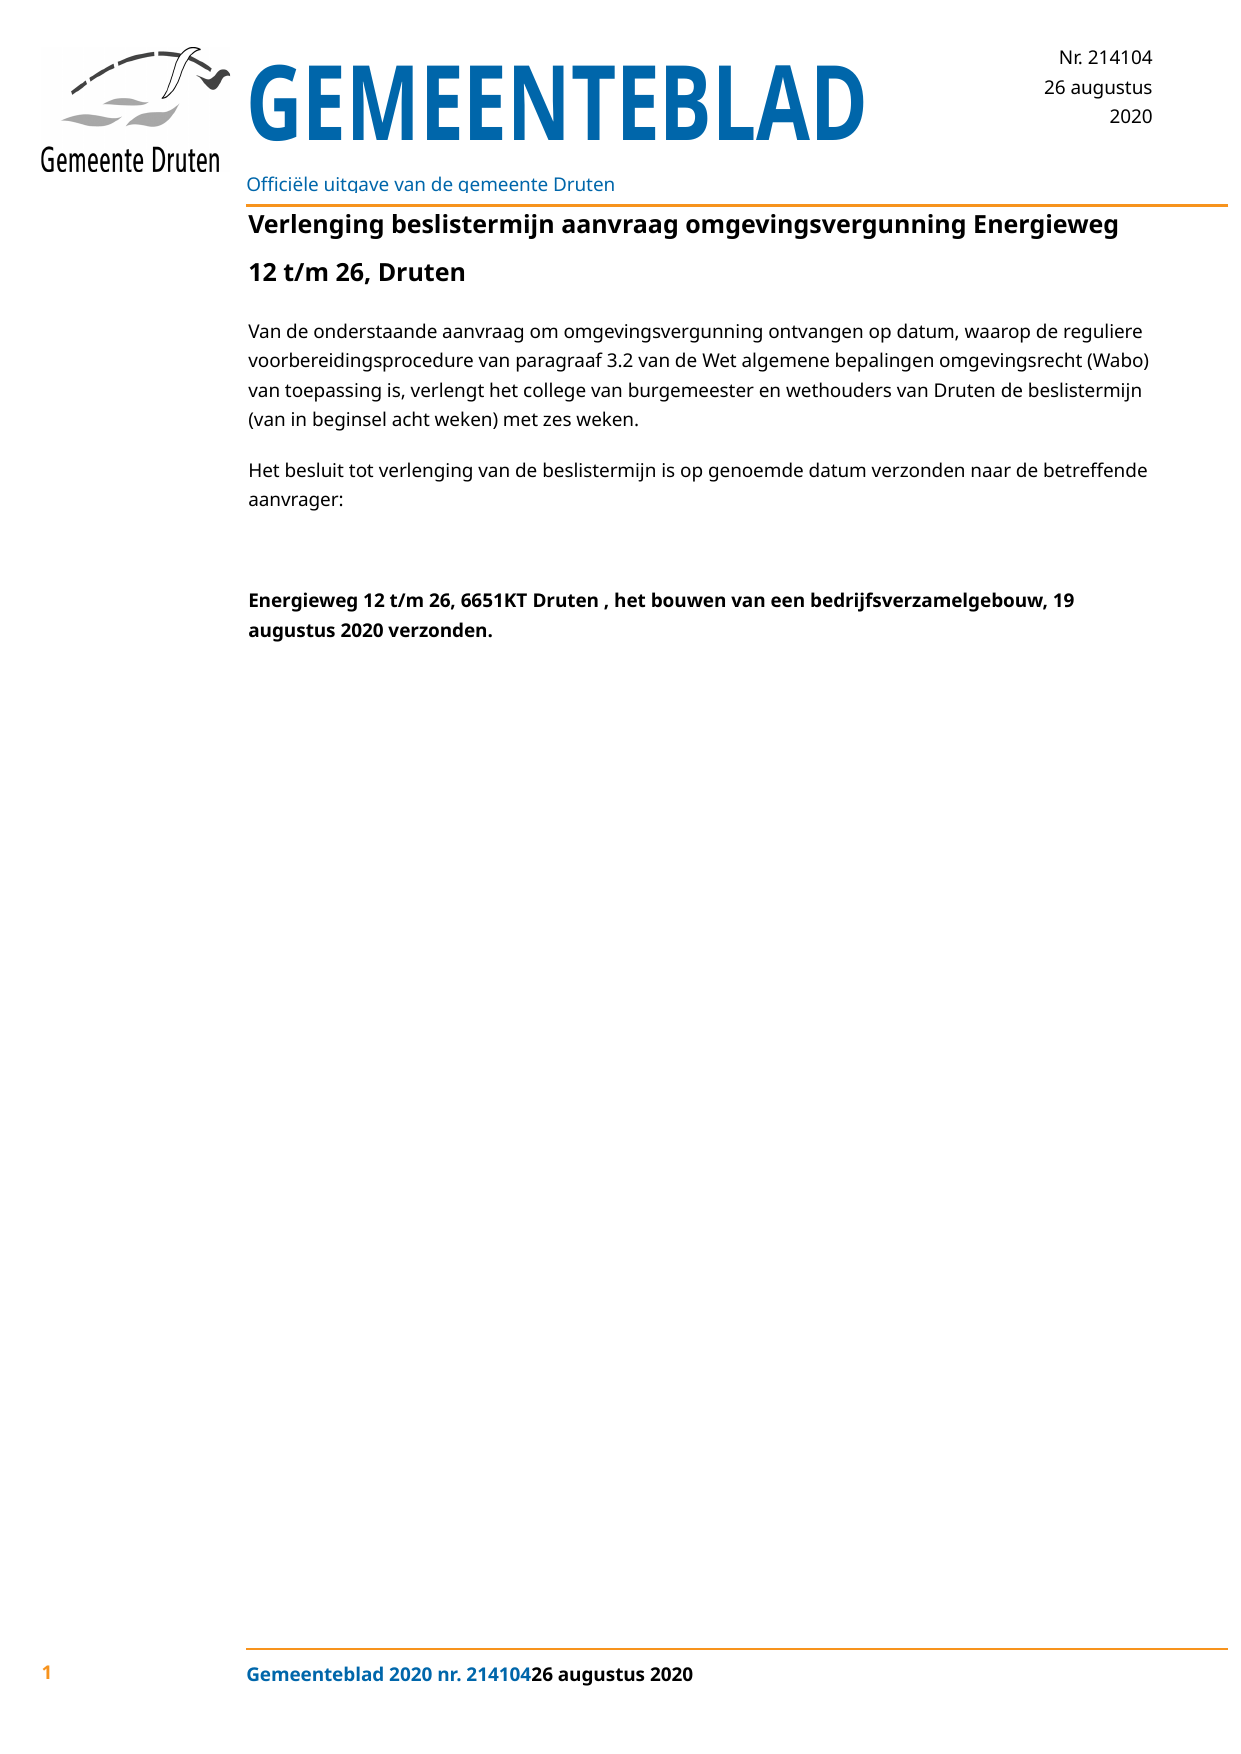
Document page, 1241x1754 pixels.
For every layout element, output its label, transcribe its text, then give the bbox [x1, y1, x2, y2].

picture [41, 47, 231, 172]
text Verlenging beslistermijn aanvraag omgevingsvergunning Energieweg 12 t/m 26, Druten [248, 207, 1152, 288]
text Energieweg 12 t/m 26, 6651KT Druten , het bouwen van een bedrijfsverzamelgebouw, 19 augustus 2020 verzonden. [248, 587, 1152, 643]
text Van de onderstaande aanvraag om omgevingsvergunning ontvangen op datum, waarop de reguliere voorbereidingsprocedure van paragraaf 3.2 van de Wet algemene bepalingen omgevingsrecht (Wabo) van toepassing is, verlengt het college van burgemeester en wethouders van Druten de beslistermijn (van in beginsel acht weken) met zes weken. [248, 318, 1152, 432]
text Het besluit tot verlenging van de beslistermijn is op genoemde datum verzonden naar de betreffende aanvrager: [248, 457, 1152, 512]
